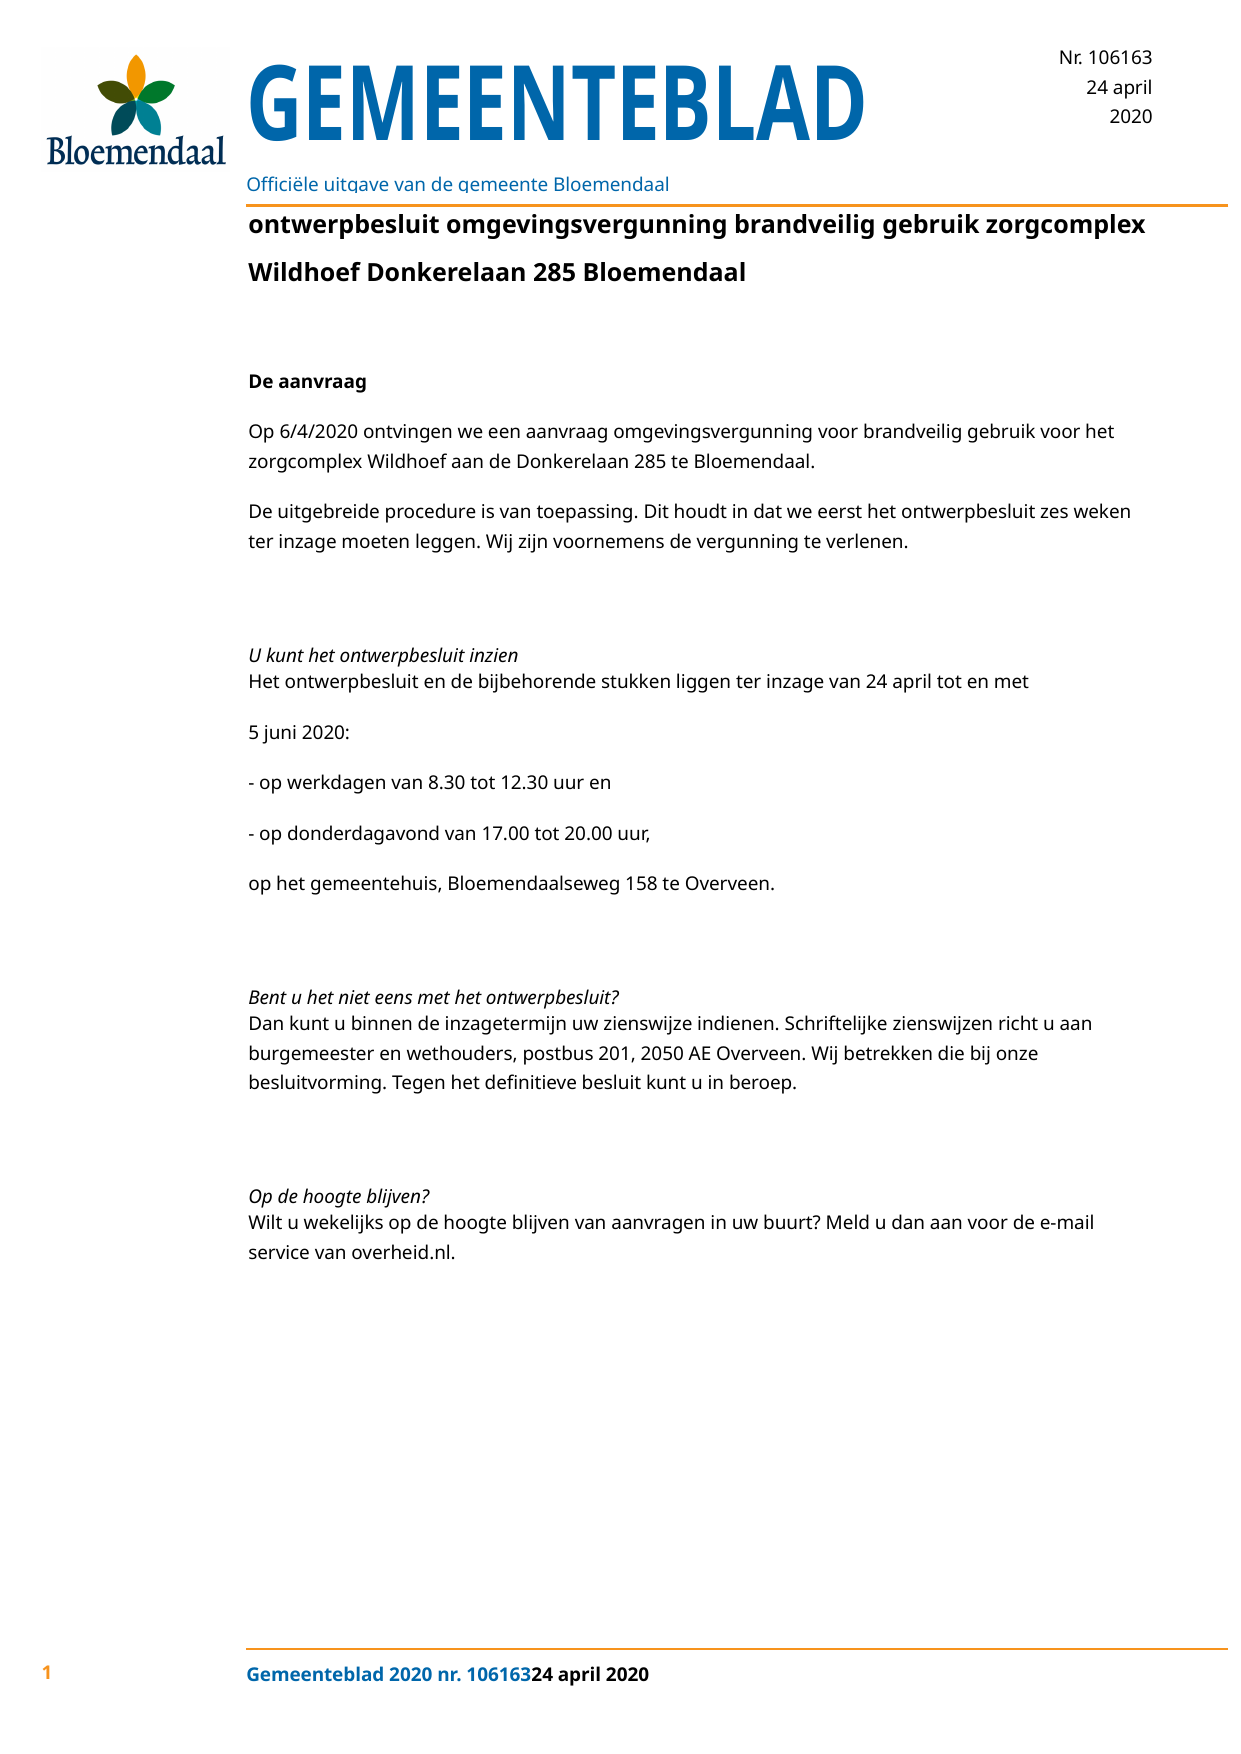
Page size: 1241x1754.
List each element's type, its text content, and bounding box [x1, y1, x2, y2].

text De aanvraag [248, 368, 1152, 394]
text U kunt het ontwerpbesluit inzien [248, 643, 1152, 668]
text op het gemeentehuis, Bloemendaalseweg 158 te Overveen. [248, 870, 1152, 896]
text Op de hoogte blijven? [248, 1184, 1152, 1209]
text Dan kunt u binnen de inzagetermijn uw zienswijze indienen. Schriftelijke zienswijzen richt u aan burgemeester en wethouders, postbus 201, 2050 AE Overveen. Wij betrekken die bij onze besluitvorming. Tegen het definitieve besluit kunt u in beroep. [248, 1010, 1152, 1095]
text - op werkdagen van 8.30 tot 12.30 uur en [248, 769, 1152, 795]
text Op 6/4/2020 ontvingen we een aanvraag omgevingsvergunning voor brandveilig gebruik voor het zorgcomplex Wildhoef aan de Donkerelaan 285 te Bloemendaal. [248, 419, 1152, 474]
text - op donderdagavond van 17.00 tot 20.00 uur, [248, 820, 1152, 845]
text Het ontwerpbesluit en de bijbehorende stukken liggen ter inzage van 24 april tot en met [248, 668, 1152, 694]
text De uitgebreide procedure is van toepassing. Dit houdt in dat we eerst het ontwerpbesluit zes weken ter inzage moeten leggen. Wij zijn voornemens de vergunning te verlenen. [248, 499, 1152, 554]
text ontwerpbesluit omgevingsvergunning brandveilig gebruik zorgcomplex Wildhoef Donkerelaan 285 Bloemendaal [248, 207, 1152, 288]
text Wilt u wekelijks op de hoogte blijven van aanvragen in uw buurt? Meld u dan aan voor de e-mail service van overheid.nl. [248, 1209, 1152, 1265]
text Bent u het niet eens met het ontwerpbesluit? [248, 984, 1152, 1010]
text 5 juni 2020: [248, 719, 1152, 744]
picture [41, 47, 231, 172]
